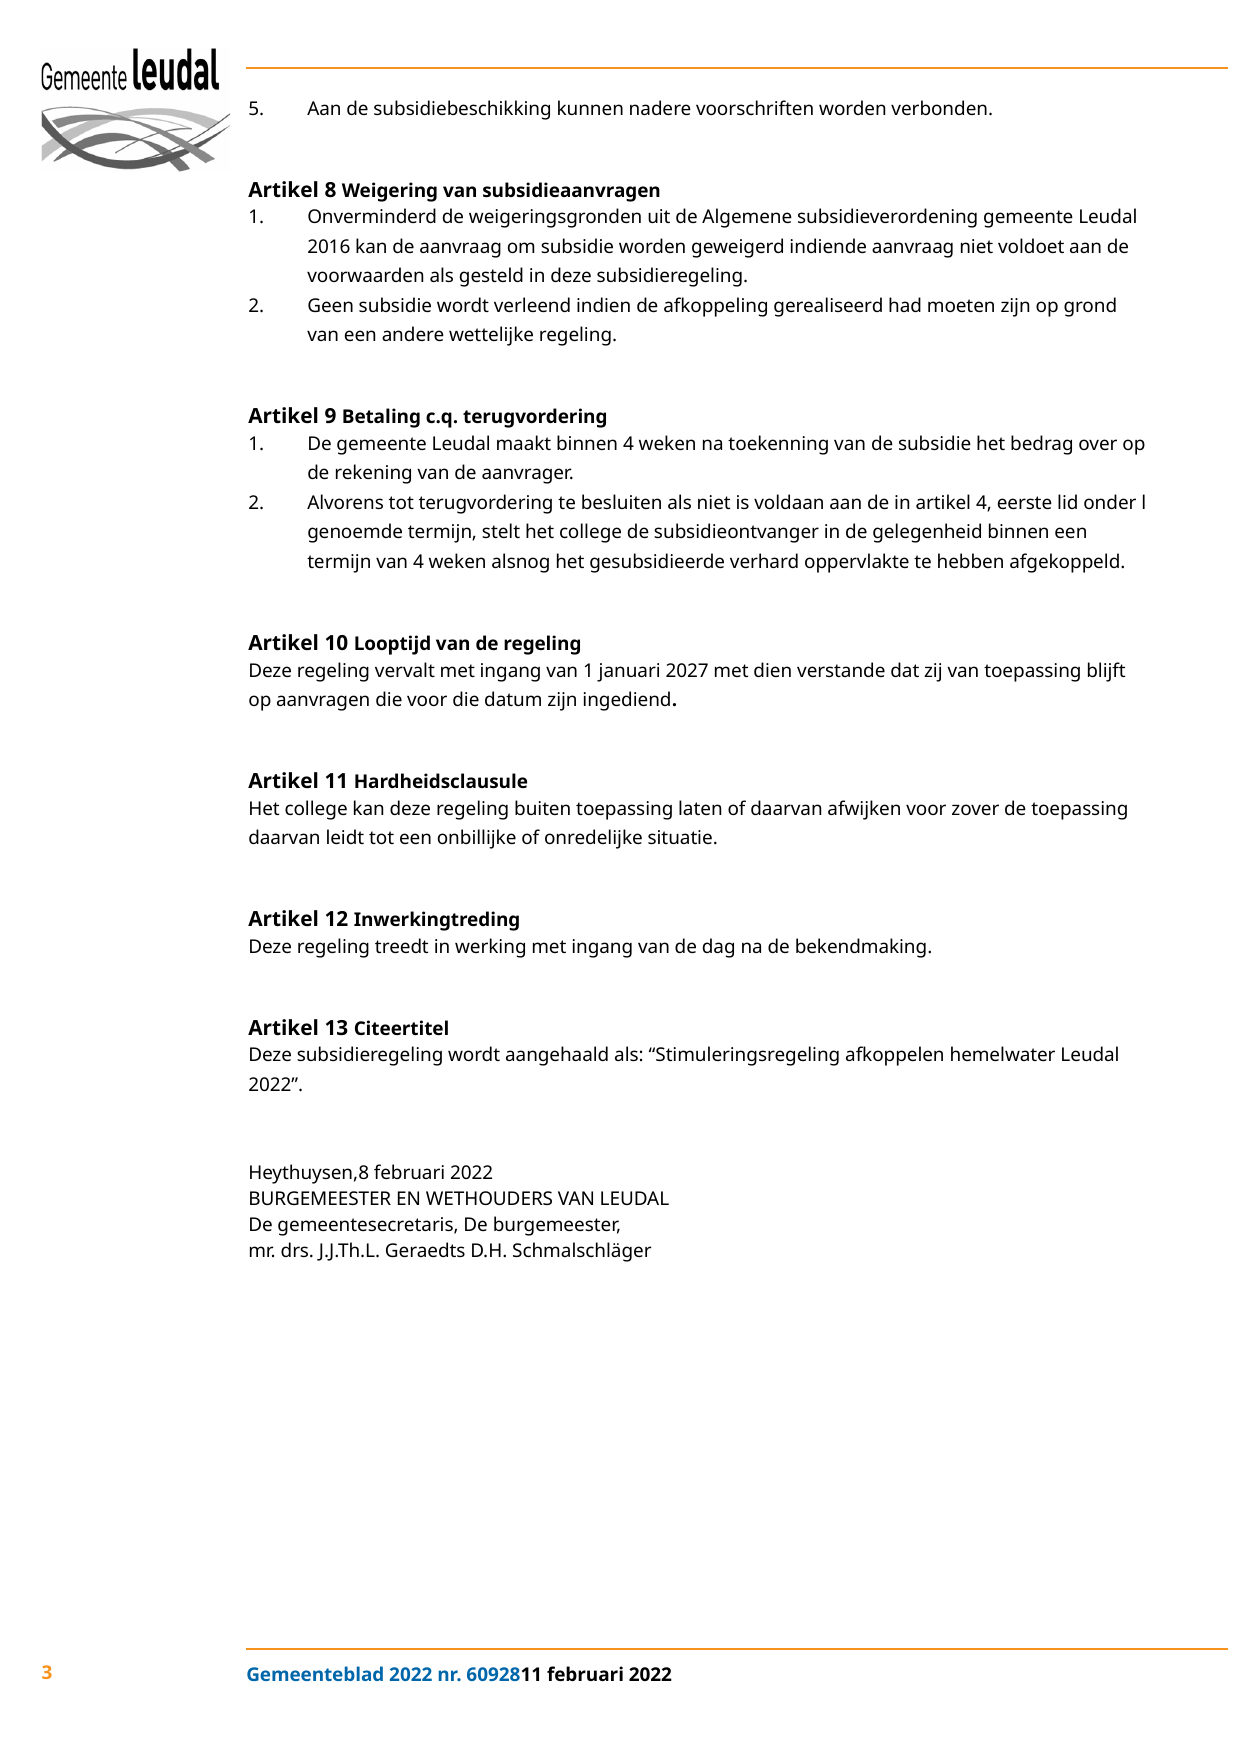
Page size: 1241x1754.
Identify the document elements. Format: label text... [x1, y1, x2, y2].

text Het college kan deze regeling buiten toepassing laten of daarvan afwijken voor zover de toepassing daarvan leidt tot een onbillijke of onredelijke situatie. [248, 795, 1152, 850]
text Artikel 12 Inwerkingtreding [248, 904, 1152, 933]
text Artikel 10 Looptijd van de regeling [248, 628, 1152, 657]
text Artikel 11 Hardheidsclausule [248, 766, 1152, 795]
list Onverminderd de weigeringsgronden uit de Algemene subsidieverordening gemeente Leudal 2016 kan de aanvraag om subsidie worden geweigerd indiende aanvraag niet voldoet aan de voorwaarden als gesteld in deze subsidieregeling. [248, 203, 1152, 288]
text Deze subsidieregeling wordt aangehaald als: “Stimuleringsregeling afkoppelen hemelwater Leudal 2022”. [248, 1041, 1152, 1097]
picture [41, 47, 231, 172]
text Artikel 8 Weigering van subsidieaanvragen [248, 175, 1152, 203]
text Heythuysen,8 februari 2022 [248, 1159, 1152, 1185]
text Deze regeling vervalt met ingang van 1 januari 2027 met dien verstande dat zij van toepassing blijft op aanvragen die voor die datum zijn ingediend. [248, 657, 1152, 712]
text Artikel 13 Citeertitel [248, 1013, 1152, 1041]
list Geen subsidie wordt verleend indien de afkoppeling gerealiseerd had moeten zijn op grond van een andere wettelijke regeling. [248, 292, 1152, 347]
text De gemeentesecretaris, De burgemeester, [248, 1211, 1152, 1237]
list De gemeente Leudal maakt binnen 4 weken na toekenning van de subsidie het bedrag over op de rekening van de aanvrager. [248, 430, 1152, 485]
text Artikel 9 Betaling c.q. terugvordering [248, 402, 1152, 430]
list Alvorens tot terugvordering te besluiten als niet is voldaan aan de in artikel 4, eerste lid onder l genoemde termijn, stelt het college de subsidieontvanger in de gelegenheid binnen een termijn van 4 weken alsnog het gesubsidieerde verhard oppervlakte te hebben afgekoppeld. [248, 489, 1152, 574]
list Aan de subsidiebeschikking kunnen nadere voorschriften worden verbonden. [248, 95, 1152, 121]
text Deze regeling treedt in werking met ingang van de dag na de bekendmaking. [248, 933, 1152, 958]
text BURGEMEESTER EN WETHOUDERS VAN LEUDAL [248, 1185, 1152, 1211]
text mr. drs. J.J.Th.L. Geraedts D.H. Schmalschläger [248, 1237, 1152, 1262]
